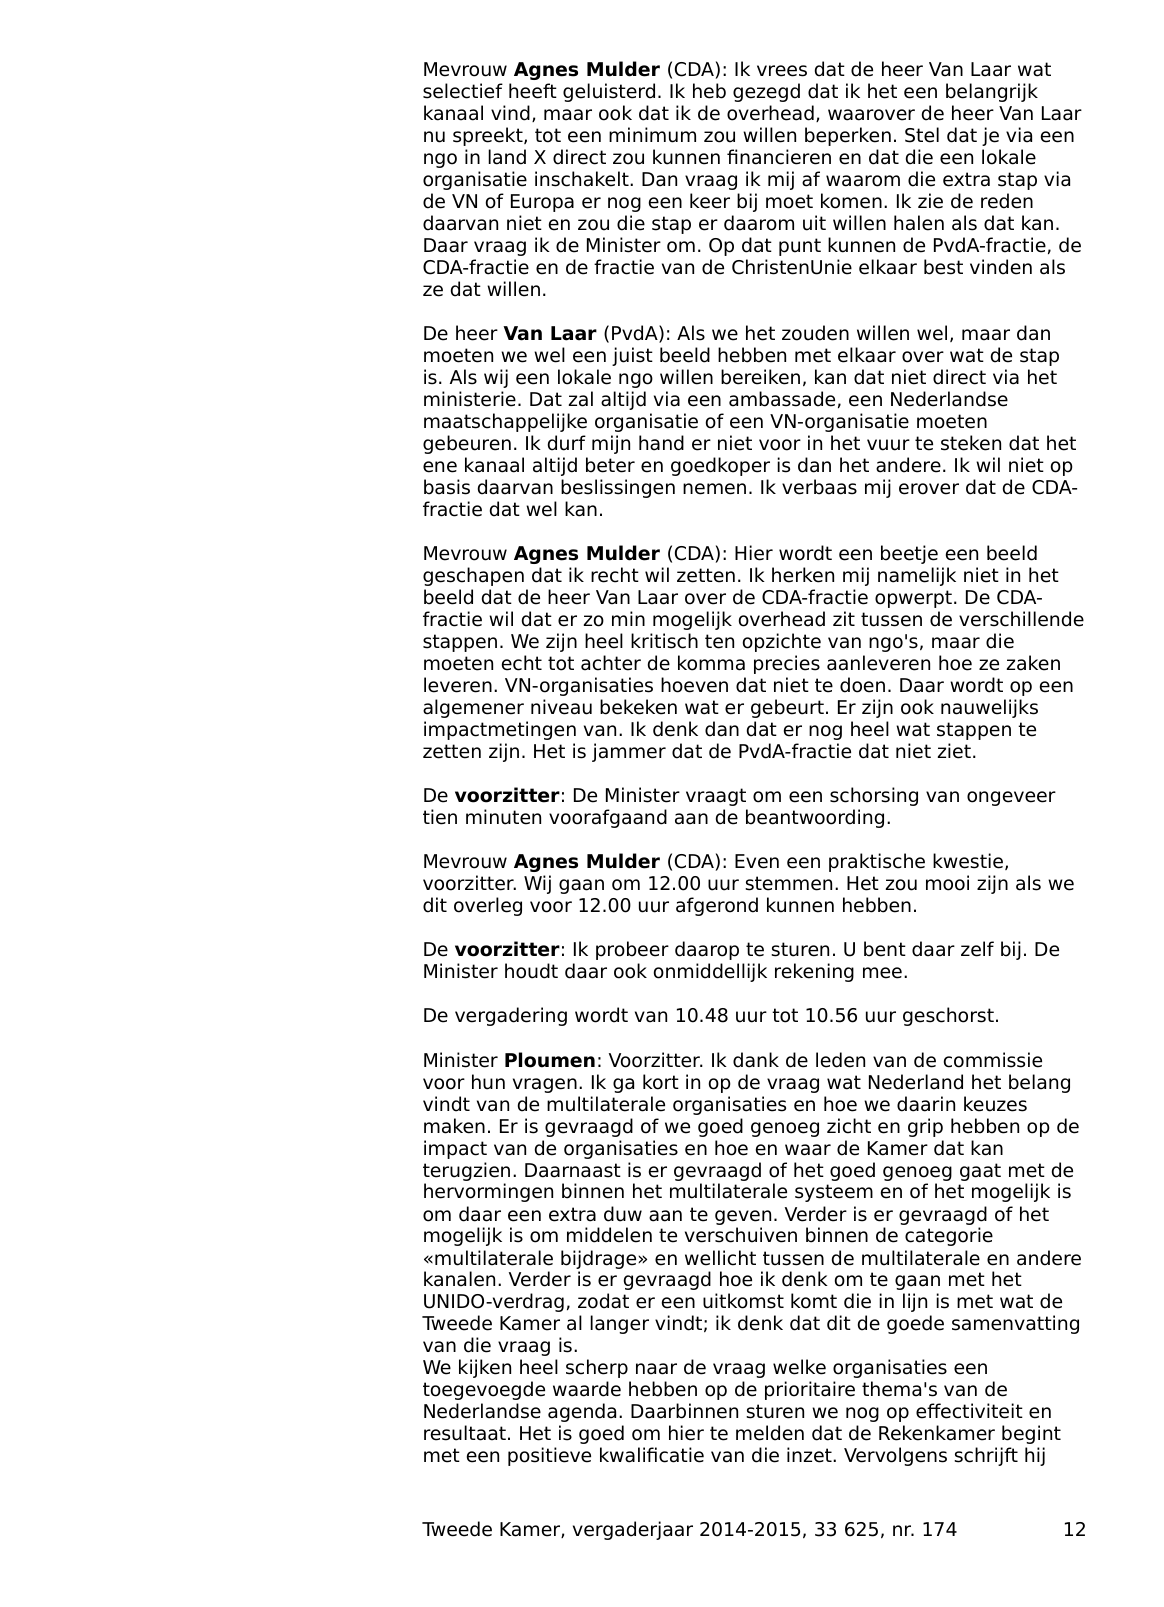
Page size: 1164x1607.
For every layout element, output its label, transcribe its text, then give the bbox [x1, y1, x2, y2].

text We kijken heel scherp naar de vraag welke organisaties een toegevoegde waarde hebben op de prioritaire thema's van de Nederlandse agenda. Daarbinnen sturen we nog op effectiviteit en resultaat. Het is goed om hier te melden dat de Rekenkamer begint met een positieve kwalificatie van die inzet. Vervolgens schrijft hij [422, 1357, 1087, 1467]
text Minister Ploumen: Voorzitter. Ik dank de leden van de commissie voor hun vragen. Ik ga kort in op de vraag wat Nederland het belang vindt van de multilaterale organisaties en hoe we daarin keuzes maken. Er is gevraagd of we goed genoeg zicht en grip hebben op de impact van de organisaties en hoe en waar de Kamer dat kan terugzien. Daarnaast is er gevraagd of het goed genoeg gaat met de hervormingen binnen het multilaterale systeem en of het mogelijk is om daar een extra duw aan te geven. Verder is er gevraagd of het mogelijk is om middelen te verschuiven binnen de categorie «multilaterale bijdrage» en wellicht tussen de multilaterale en andere kanalen. Verder is er gevraagd hoe ik denk om te gaan met het UNIDO-verdrag, zodat er een uitkomst komt die in lijn is met wat de Tweede Kamer al langer vindt; ik denk dat dit de goede samenvatting van die vraag is. [422, 1049, 1087, 1357]
text De heer Van Laar (PvdA): Als we het zouden willen wel, maar dan moeten we wel een juist beeld hebben met elkaar over wat de stap is. Als wij een lokale ngo willen bereiken, kan dat niet direct via het ministerie. Dat zal altijd via een ambassade, een Nederlandse maatschappelijke organisatie of een VN-organisatie moeten gebeuren. Ik durf mijn hand er niet voor in het vuur te steken dat het ene kanaal altijd beter en goedkoper is dan het andere. Ik wil niet op basis daarvan beslissingen nemen. Ik verbaas mij erover dat de CDA-fractie dat wel kan. [422, 323, 1087, 521]
text Mevrouw Agnes Mulder (CDA): Ik vrees dat de heer Van Laar wat selectief heeft geluisterd. Ik heb gezegd dat ik het een belangrijk kanaal vind, maar ook dat ik de overhead, waarover de heer Van Laar nu spreekt, tot een minimum zou willen beperken. Stel dat je via een ngo in land X direct zou kunnen financieren en dat die een lokale organisatie inschakelt. Dan vraag ik mij af waarom die extra stap via de VN of Europa er nog een keer bij moet komen. Ik zie de reden daarvan niet en zou die stap er daarom uit willen halen als dat kan. Daar vraag ik de Minister om. Op dat punt kunnen de PvdA-fractie, de CDA-fractie en de fractie van de ChristenUnie elkaar best vinden als ze dat willen. [422, 59, 1087, 301]
text Mevrouw Agnes Mulder (CDA): Hier wordt een beetje een beeld geschapen dat ik recht wil zetten. Ik herken mij namelijk niet in het beeld dat de heer Van Laar over de CDA-fractie opwerpt. De CDA-fractie wil dat er zo min mogelijk overhead zit tussen de verschillende stappen. We zijn heel kritisch ten opzichte van ngo's, maar die moeten echt tot achter de komma precies aanleveren hoe ze zaken leveren. VN-organisaties hoeven dat niet te doen. Daar wordt op een algemener niveau bekeken wat er gebeurt. Er zijn ook nauwelijks impactmetingen van. Ik denk dan dat er nog heel wat stappen te zetten zijn. Het is jammer dat de PvdA-fractie dat niet ziet. [422, 543, 1087, 763]
text De voorzitter: De Minister vraagt om een schorsing van ongeveer tien minuten voorafgaand aan de beantwoording. [422, 785, 1087, 829]
text De voorzitter: Ik probeer daarop te sturen. U bent daar zelf bij. De Minister houdt daar ook onmiddellijk rekening mee. [422, 939, 1087, 983]
text Mevrouw Agnes Mulder (CDA): Even een praktische kwestie, voorzitter. Wij gaan om 12.00 uur stemmen. Het zou mooi zijn als we dit overleg voor 12.00 uur afgerond kunnen hebben. [422, 851, 1087, 917]
text De vergadering wordt van 10.48 uur tot 10.56 uur geschorst. [422, 1005, 1087, 1027]
